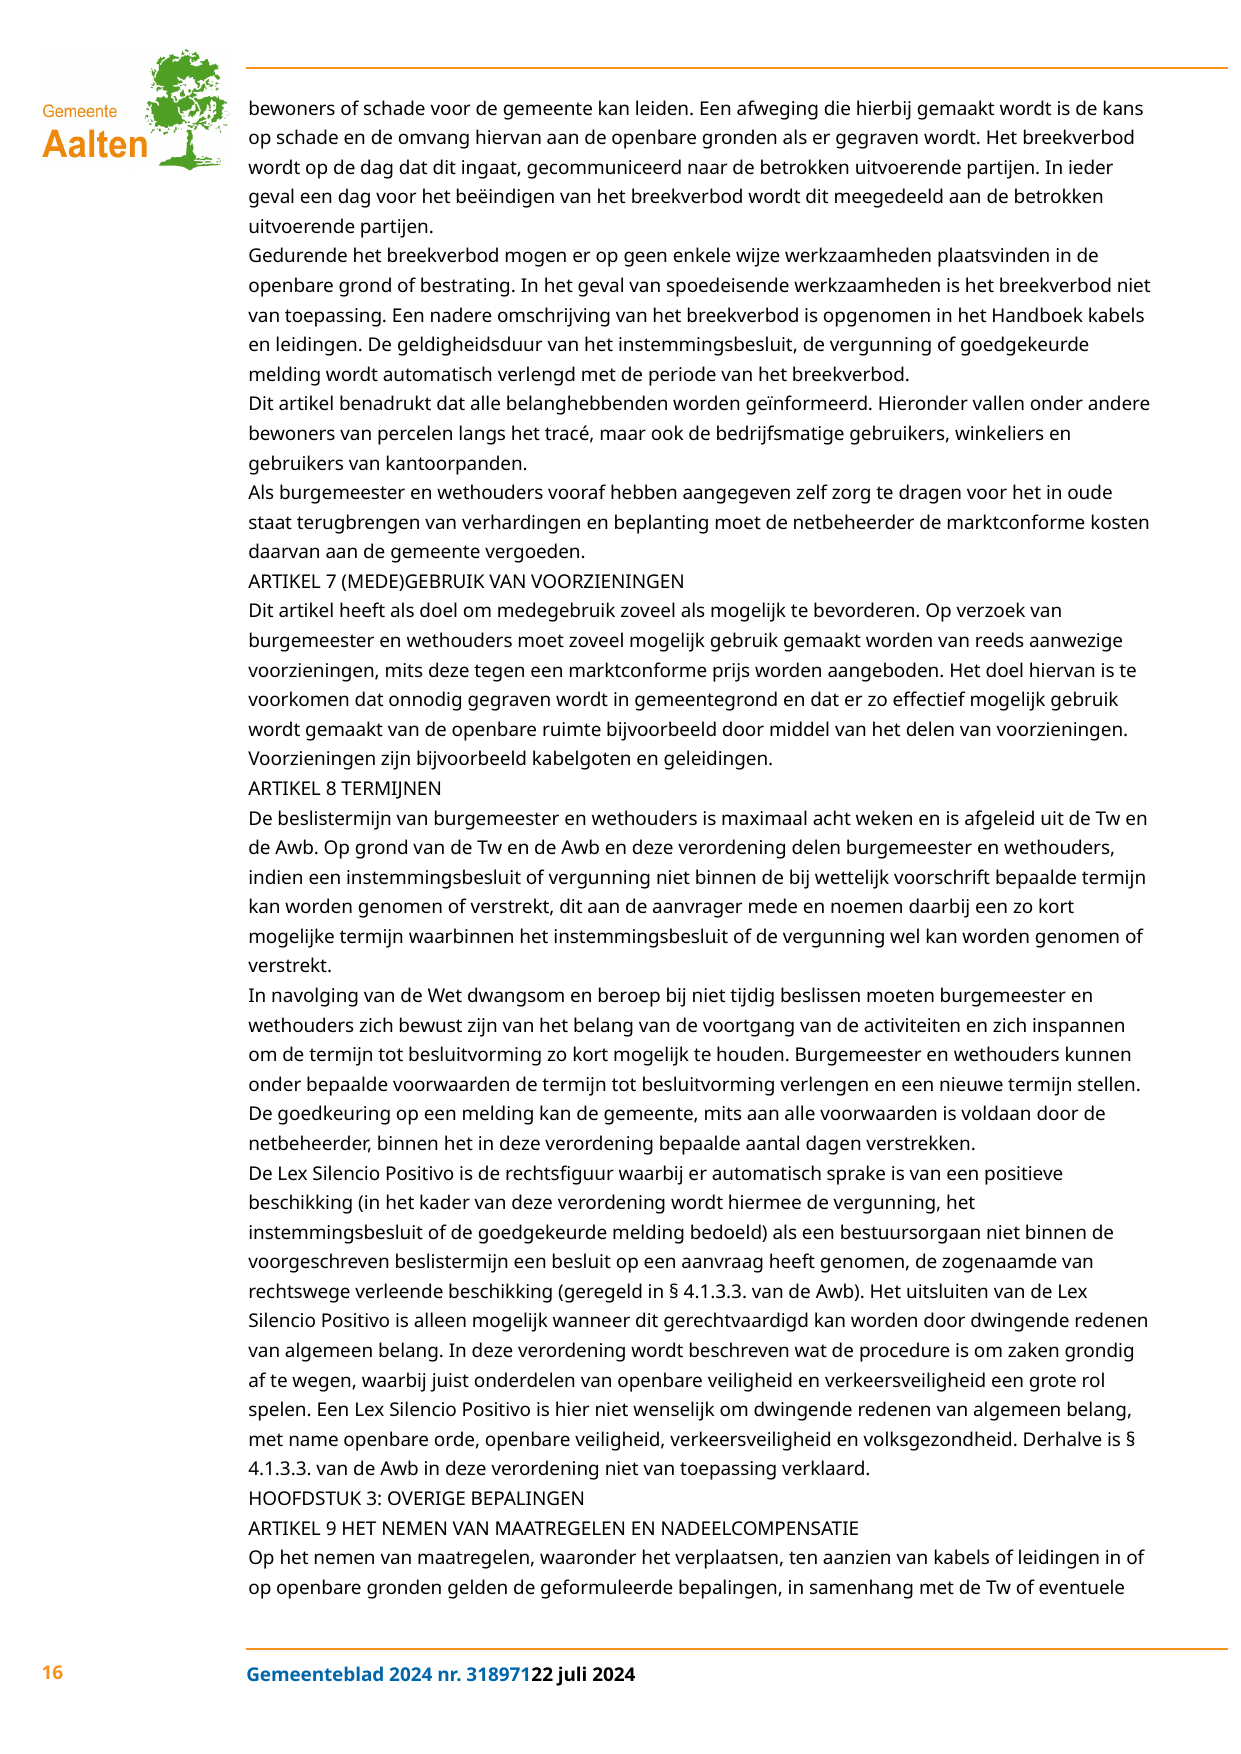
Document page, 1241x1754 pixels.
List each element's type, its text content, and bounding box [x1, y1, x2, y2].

text De goedkeuring op een melding kan de gemeente, mits aan alle voorwaarden is voldaan door de netbeheerder, binnen het in deze verordening bepaalde aantal dagen verstrekken. [248, 1101, 1152, 1156]
text Dit artikel benadrukt dat alle belanghebbenden worden geïnformeerd. Hieronder vallen onder andere bewoners van percelen langs het tracé, maar ook de bedrijfsmatige gebruikers, winkeliers en gebruikers van kantoorpanden. [248, 391, 1152, 476]
text bewoners of schade voor de gemeente kan leiden. Een afweging die hierbij gemaakt wordt is de kans op schade en de omvang hiervan aan de openbare gronden als er gegraven wordt. Het breekverbod wordt op de dag dat dit ingaat, gecommuniceerd naar de betrokken uitvoerende partijen. In ieder geval een dag voor het beëindigen van het breekverbod wordt dit meegedeeld aan de betrokken uitvoerende partijen. [248, 95, 1152, 239]
text De beslistermijn van burgemeester en wethouders is maximaal acht weken en is afgeleid uit de Tw en de Awb. Op grond van de Tw en de Awb en deze verordening delen burgemeester en wethouders, indien een instemmingsbesluit of vergunning niet binnen de bij wettelijk voorschrift bepaalde termijn kan worden genomen of verstrekt, dit aan de aanvrager mede en noemen daarbij een zo kort mogelijke termijn waarbinnen het instemmingsbesluit of de vergunning wel kan worden genomen of verstrekt. [248, 805, 1152, 978]
text ARTIKEL 9 HET NEMEN VAN MAATREGELEN EN NADEELCOMPENSATIE [248, 1515, 1152, 1541]
picture [41, 47, 231, 172]
text ARTIKEL 8 TERMIJNEN [248, 775, 1152, 801]
text ARTIKEL 7 (MEDE)GEBRUIK VAN VOORZIENINGEN [248, 568, 1152, 594]
text Als burgemeester en wethouders vooraf hebben aangegeven zelf zorg te dragen voor het in oude staat terugbrengen van verhardingen en beplanting moet de netbeheerder de marktconforme kosten daarvan aan de gemeente vergoeden. [248, 479, 1152, 564]
text De Lex Silencio Positivo is de rechtsfiguur waarbij er automatisch sprake is van een positieve beschikking (in het kader van deze verordening wordt hiermee de vergunning, het instemmingsbesluit of de goedgekeurde melding bedoeld) als een bestuursorgaan niet binnen de voorgeschreven beslistermijn een besluit op een aanvraag heeft genomen, de zogenaamde van rechtswege verleende beschikking (geregeld in § 4.1.3.3. van de Awb). Het uitsluiten van de Lex Silencio Positivo is alleen mogelijk wanneer dit gerechtvaardigd kan worden door dwingende redenen van algemeen belang. In deze verordening wordt beschreven wat de procedure is om zaken grondig af te wegen, waarbij juist onderdelen van openbare veiligheid en verkeersveiligheid een grote rol spelen. Een Lex Silencio Positivo is hier niet wenselijk om dwingende redenen van algemeen belang, met name openbare orde, openbare veiligheid, verkeersveiligheid en volksgezondheid. Derhalve is § 4.1.3.3. van de Awb in deze verordening niet van toepassing verklaard. [248, 1160, 1152, 1481]
text HOOFDSTUK 3: OVERIGE BEPALINGEN [248, 1485, 1152, 1511]
text Dit artikel heeft als doel om medegebruik zoveel als mogelijk te bevorderen. Op verzoek van burgemeester en wethouders moet zoveel mogelijk gebruik gemaakt worden van reeds aanwezige voorzieningen, mits deze tegen een marktconforme prijs worden aangeboden. Het doel hiervan is te voorkomen dat onnodig gegraven wordt in gemeentegrond en dat er zo effectief mogelijk gebruik wordt gemaakt van de openbare ruimte bijvoorbeeld door middel van het delen van voorzieningen. Voorzieningen zijn bijvoorbeeld kabelgoten en geleidingen. [248, 598, 1152, 771]
text In navolging van de Wet dwangsom en beroep bij niet tijdig beslissen moeten burgemeester en wethouders zich bewust zijn van het belang van de voortgang van de activiteiten en zich inspannen om de termijn tot besluitvorming zo kort mogelijk te houden. Burgemeester en wethouders kunnen onder bepaalde voorwaarden de termijn tot besluitvorming verlengen en een nieuwe termijn stellen. [248, 982, 1152, 1097]
text Gedurende het breekverbod mogen er op geen enkele wijze werkzaamheden plaatsvinden in de openbare grond of bestrating. In het geval van spoedeisende werkzaamheden is het breekverbod niet van toepassing. Een nadere omschrijving van het breekverbod is opgenomen in het Handboek kabels en leidingen. De geldigheidsduur van het instemmingsbesluit, de vergunning of goedgekeurde melding wordt automatisch verlengd met de periode van het breekverbod. [248, 243, 1152, 387]
text Op het nemen van maatregelen, waaronder het verplaatsen, ten aanzien van kabels of leidingen in of op openbare gronden gelden de geformuleerde bepalingen, in samenhang met de Tw of eventuele [248, 1544, 1152, 1600]
